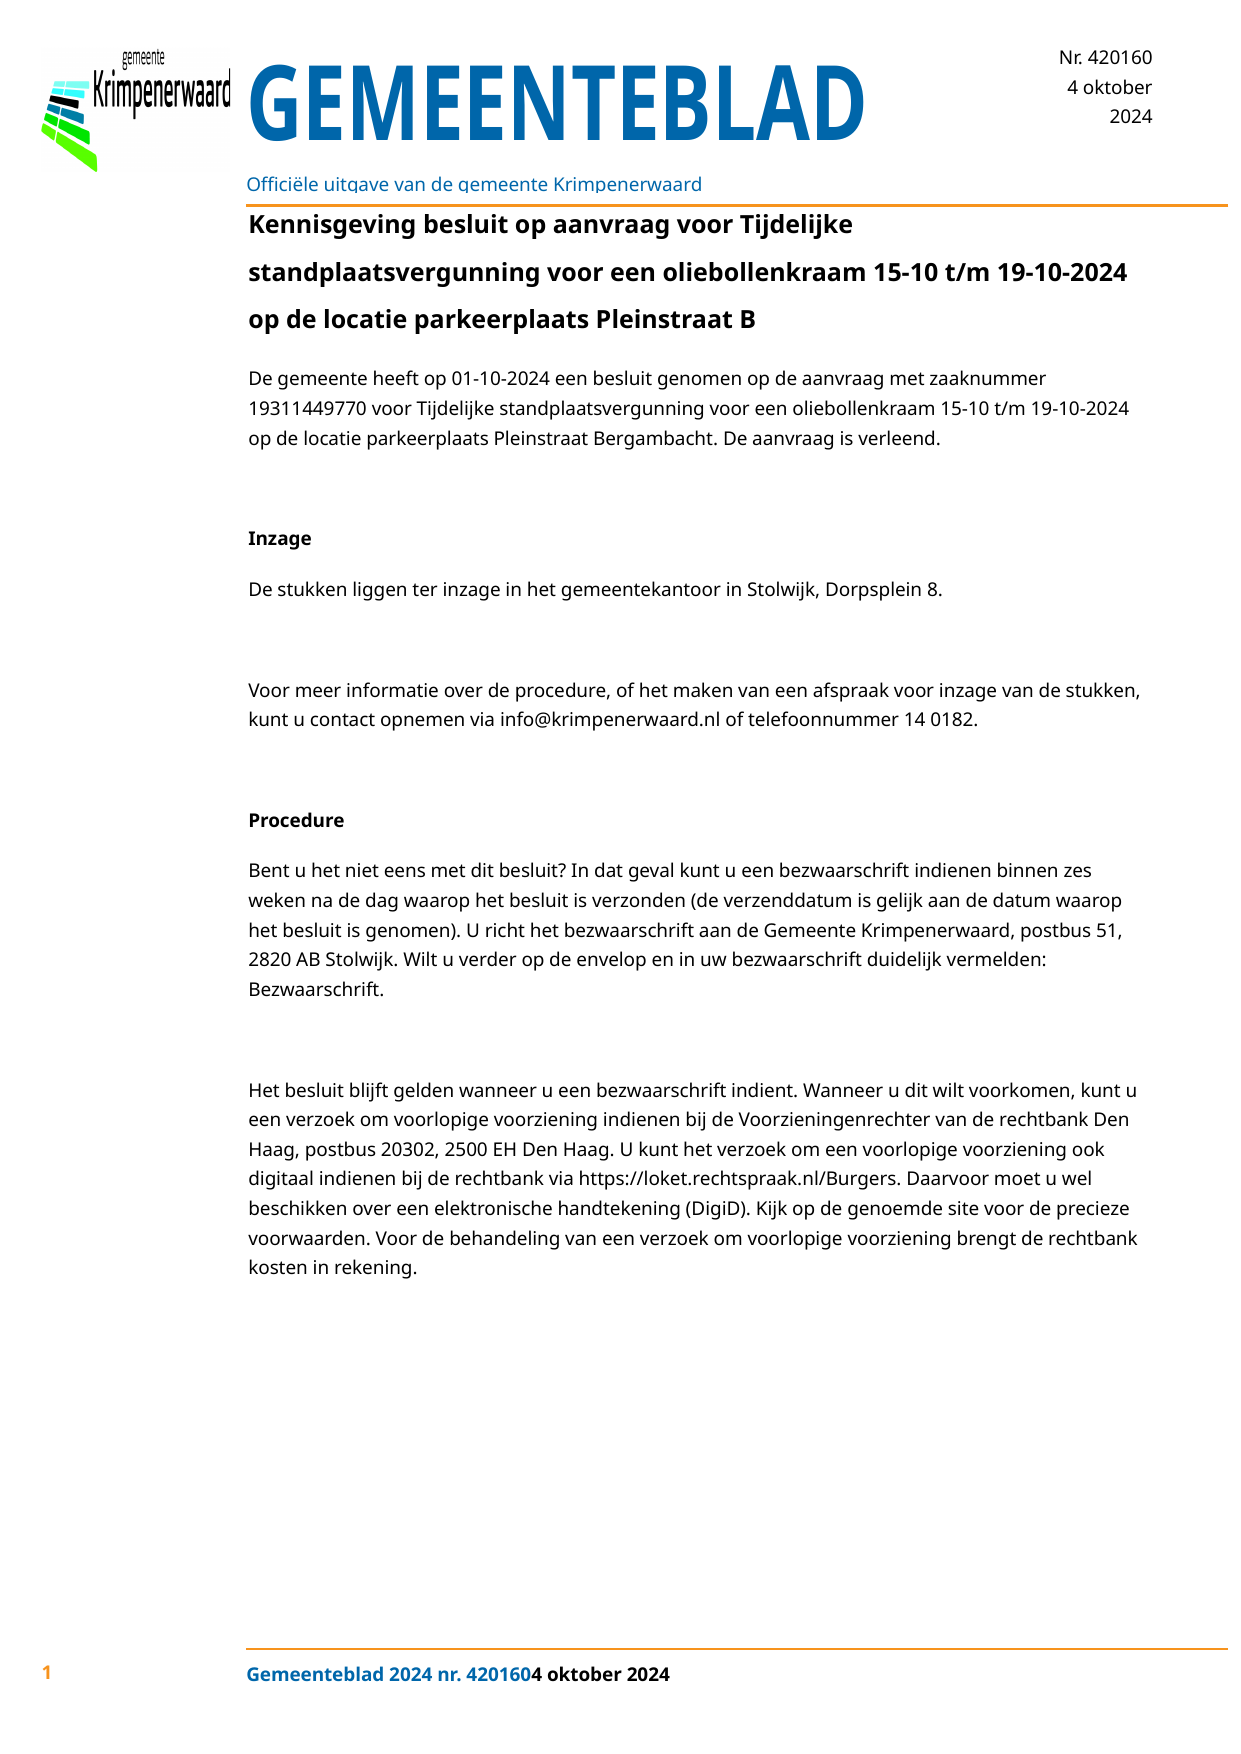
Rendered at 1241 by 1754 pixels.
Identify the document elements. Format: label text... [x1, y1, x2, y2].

text Bent u het niet eens met dit besluit? In dat geval kunt u een bezwaarschrift indienen binnen zes weken na de dag waarop het besluit is verzonden (de verzenddatum is gelijk aan de datum waarop het besluit is genomen). U richt het bezwaarschrift aan de Gemeente Krimpenerwaard, postbus 51, 2820 AB Stolwijk. Wilt u verder op de envelop en in uw bezwaarschrift duidelijk vermelden: Bezwaarschrift. [248, 858, 1152, 1002]
text De stukken liggen ter inzage in het gemeentekantoor in Stolwijk, Dorpsplein 8. [248, 576, 1152, 602]
text Kennisgeving besluit op aanvraag voor Tijdelijke standplaatsvergunning voor een oliebollenkraam 15-10 t/m 19-10-2024 op de locatie parkeerplaats Pleinstraat B [248, 207, 1152, 336]
text Inzage [248, 526, 1152, 551]
text Het besluit blijft gelden wanneer u een bezwaarschrift indient. Wanneer u dit wilt voorkomen, kunt u een verzoek om voorlopige voorziening indienen bij de Voorzieningenrechter van de rechtbank Den Haag, postbus 20302, 2500 EH Den Haag. U kunt het verzoek om een voorlopige voorziening ook digitaal indienen bij de rechtbank via https://loket.rechtspraak.nl/Burgers. Daarvoor moet u wel beschikken over een elektronische handtekening (DigiD). Kijk op de genoemde site voor de precieze voorwaarden. Voor de behandeling van een verzoek om voorlopige voorziening brengt de rechtbank kosten in rekening. [248, 1077, 1152, 1280]
text Procedure [248, 807, 1152, 833]
text De gemeente heeft op 01-10-2024 een besluit genomen op de aanvraag met zaaknummer 19311449770 voor Tijdelijke standplaatsvergunning voor een oliebollenkraam 15-10 t/m 19-10-2024 op de locatie parkeerplaats Pleinstraat Bergambacht. De aanvraag is verleend. [248, 366, 1152, 450]
picture [41, 47, 231, 172]
text Voor meer informatie over de procedure, of het maken van een afspraak voor inzage van de stukken, kunt u contact opnemen via info@krimpenerwaard.nl of telefoonnummer 14 0182. [248, 677, 1152, 732]
